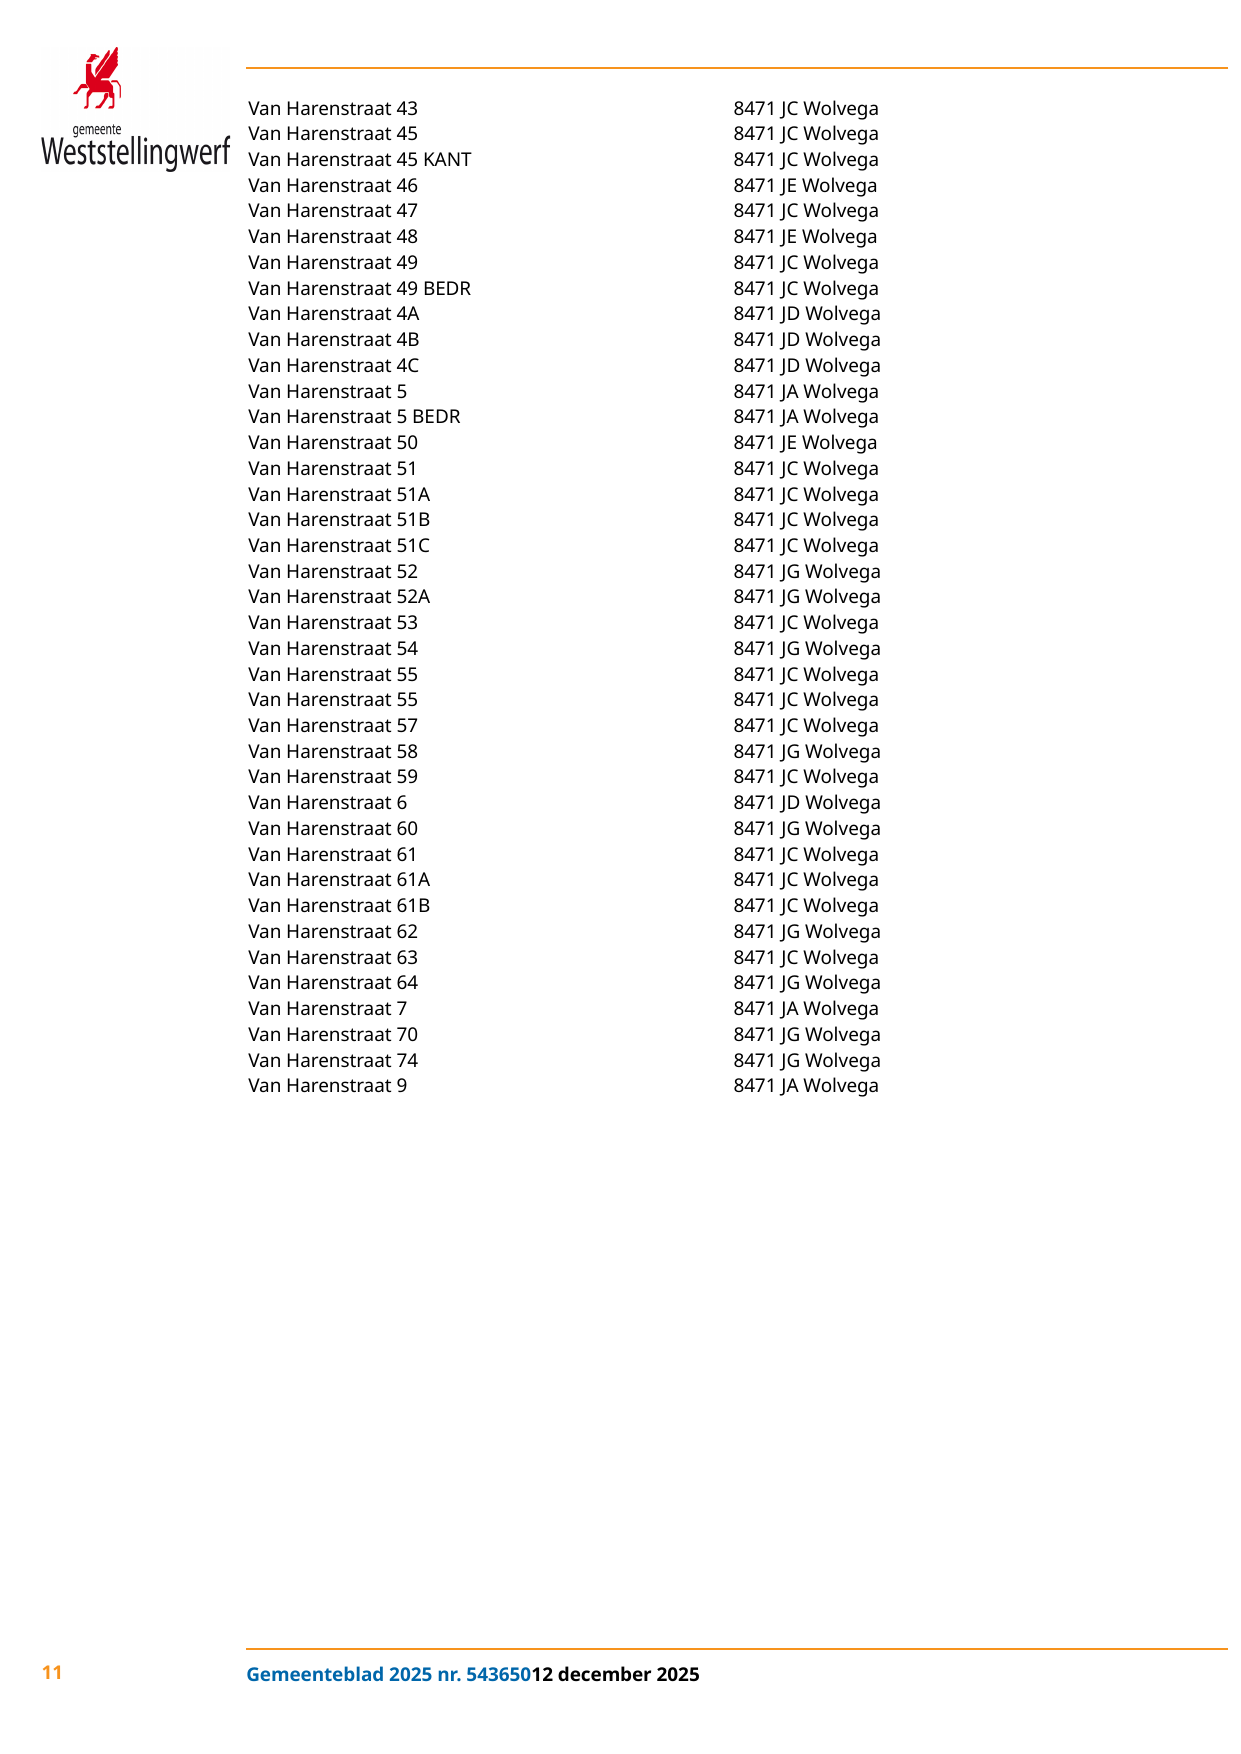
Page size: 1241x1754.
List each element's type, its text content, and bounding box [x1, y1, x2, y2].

table_cell 8471 JC Wolvega [733, 841, 1152, 867]
table_cell 8471 JD Wolvega [733, 790, 1152, 815]
table_cell Van Harenstraat 47 [248, 198, 733, 223]
table_cell Van Harenstraat 61B [248, 893, 733, 918]
table_cell Van Harenstraat 46 [248, 172, 733, 198]
table_cell Van Harenstraat 5 [248, 378, 733, 403]
table_cell 8471 JG Wolvega [733, 558, 1152, 584]
table_cell 8471 JC Wolvega [733, 867, 1152, 892]
table_cell 8471 JG Wolvega [733, 970, 1152, 995]
table_cell Van Harenstraat 45 [248, 121, 733, 146]
table_cell 8471 JG Wolvega [733, 1021, 1152, 1047]
table_cell 8471 JC Wolvega [733, 455, 1152, 481]
table_cell 8471 JA Wolvega [733, 995, 1152, 1021]
table_cell Van Harenstraat 57 [248, 712, 733, 738]
table_cell 8471 JA Wolvega [733, 404, 1152, 429]
table_cell Van Harenstraat 9 [248, 1073, 733, 1098]
table_cell 8471 JC Wolvega [733, 481, 1152, 506]
table_cell 8471 JC Wolvega [733, 893, 1152, 918]
table_cell Van Harenstraat 53 [248, 609, 733, 635]
table_cell Van Harenstraat 58 [248, 738, 733, 764]
table_cell Van Harenstraat 49 BEDR [248, 275, 733, 301]
table_cell Van Harenstraat 52A [248, 584, 733, 609]
table_cell 8471 JE Wolvega [733, 224, 1152, 249]
table_cell Van Harenstraat 51C [248, 532, 733, 558]
table_cell Van Harenstraat 4A [248, 301, 733, 326]
table_cell Van Harenstraat 45 KANT [248, 146, 733, 172]
table_cell Van Harenstraat 55 [248, 687, 733, 712]
table_cell 8471 JG Wolvega [733, 1047, 1152, 1072]
table_cell 8471 JC Wolvega [733, 506, 1152, 532]
table_cell Van Harenstraat 54 [248, 635, 733, 661]
table_cell 8471 JC Wolvega [733, 275, 1152, 301]
table_cell Van Harenstraat 61A [248, 867, 733, 892]
table_cell 8471 JG Wolvega [733, 584, 1152, 609]
table_cell Van Harenstraat 55 [248, 661, 733, 687]
table_cell Van Harenstraat 51B [248, 506, 733, 532]
table_cell Van Harenstraat 4C [248, 352, 733, 378]
table_cell Van Harenstraat 43 [248, 95, 733, 121]
table_cell Van Harenstraat 61 [248, 841, 733, 867]
table_cell Van Harenstraat 52 [248, 558, 733, 584]
table_cell Van Harenstraat 59 [248, 764, 733, 789]
table_cell 8471 JC Wolvega [733, 687, 1152, 712]
table_cell 8471 JG Wolvega [733, 738, 1152, 764]
table_cell 8471 JD Wolvega [733, 352, 1152, 378]
table_cell 8471 JC Wolvega [733, 532, 1152, 558]
table_cell Van Harenstraat 63 [248, 944, 733, 969]
table_cell 8471 JC Wolvega [733, 146, 1152, 172]
table_cell Van Harenstraat 4B [248, 326, 733, 352]
table_cell 8471 JE Wolvega [733, 172, 1152, 198]
table_cell 8471 JC Wolvega [733, 609, 1152, 635]
table_cell 8471 JG Wolvega [733, 918, 1152, 944]
table_cell Van Harenstraat 49 [248, 249, 733, 275]
table_cell 8471 JG Wolvega [733, 635, 1152, 661]
table_cell 8471 JD Wolvega [733, 326, 1152, 352]
table_cell Van Harenstraat 50 [248, 429, 733, 455]
table_cell Van Harenstraat 48 [248, 224, 733, 249]
table_cell 8471 JA Wolvega [733, 1073, 1152, 1098]
table_cell 8471 JG Wolvega [733, 815, 1152, 841]
table_cell 8471 JE Wolvega [733, 429, 1152, 455]
table_cell Van Harenstraat 5 BEDR [248, 404, 733, 429]
table_cell Van Harenstraat 6 [248, 790, 733, 815]
table_cell 8471 JA Wolvega [733, 378, 1152, 403]
table_cell Van Harenstraat 51 [248, 455, 733, 481]
table_cell 8471 JC Wolvega [733, 198, 1152, 223]
table_cell 8471 JC Wolvega [733, 944, 1152, 969]
picture [41, 47, 231, 172]
table_cell 8471 JC Wolvega [733, 249, 1152, 275]
table_cell 8471 JC Wolvega [733, 661, 1152, 687]
table_cell Van Harenstraat 51A [248, 481, 733, 506]
table_cell Van Harenstraat 64 [248, 970, 733, 995]
table_cell Van Harenstraat 60 [248, 815, 733, 841]
table_cell 8471 JC Wolvega [733, 712, 1152, 738]
table_cell Van Harenstraat 62 [248, 918, 733, 944]
table_cell Van Harenstraat 7 [248, 995, 733, 1021]
table_cell 8471 JC Wolvega [733, 764, 1152, 789]
table_cell 8471 JC Wolvega [733, 121, 1152, 146]
table_cell Van Harenstraat 70 [248, 1021, 733, 1047]
table_cell 8471 JC Wolvega [733, 95, 1152, 121]
table_cell 8471 JD Wolvega [733, 301, 1152, 326]
table_cell Van Harenstraat 74 [248, 1047, 733, 1072]
